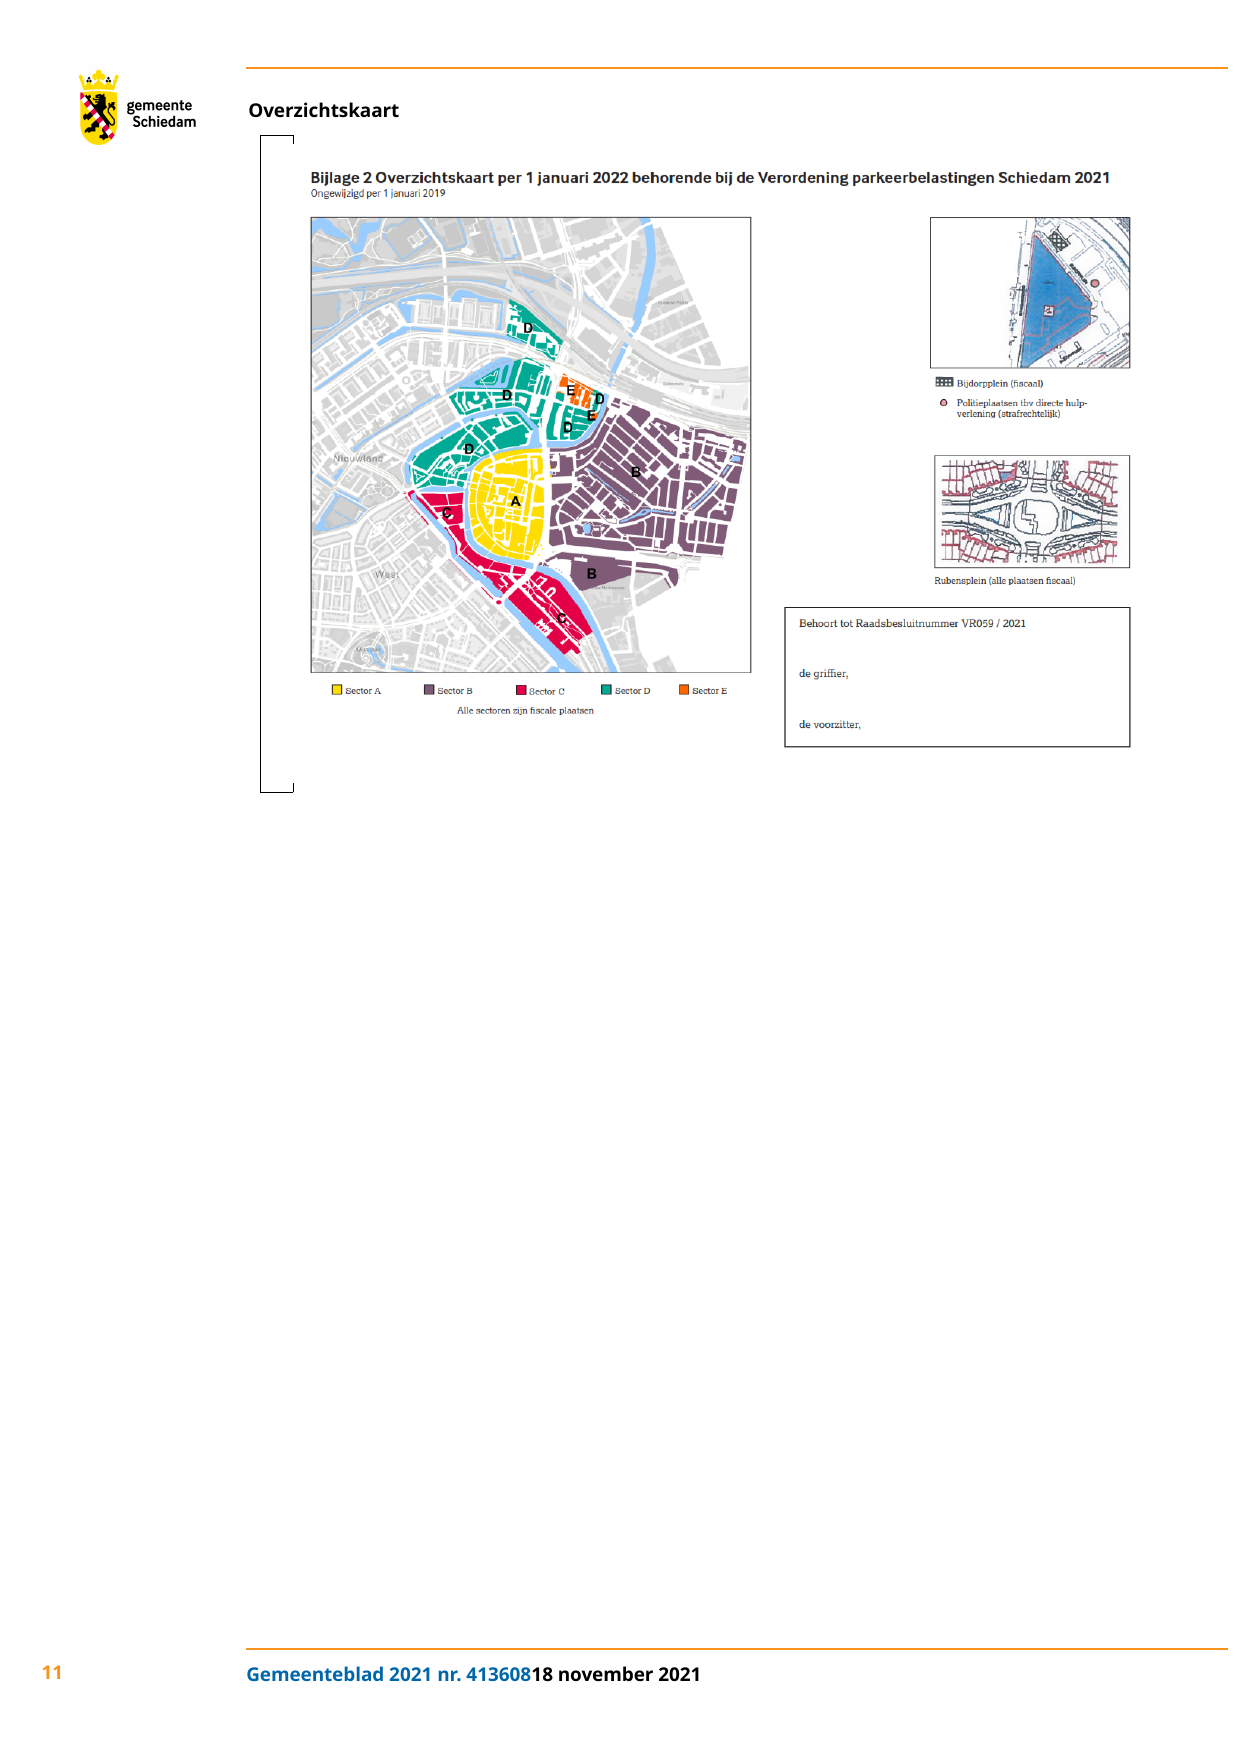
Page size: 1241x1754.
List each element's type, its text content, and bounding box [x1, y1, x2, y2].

text Overzichtskaart [248, 95, 1152, 123]
picture [41, 47, 231, 172]
picture [268, 144, 1173, 783]
